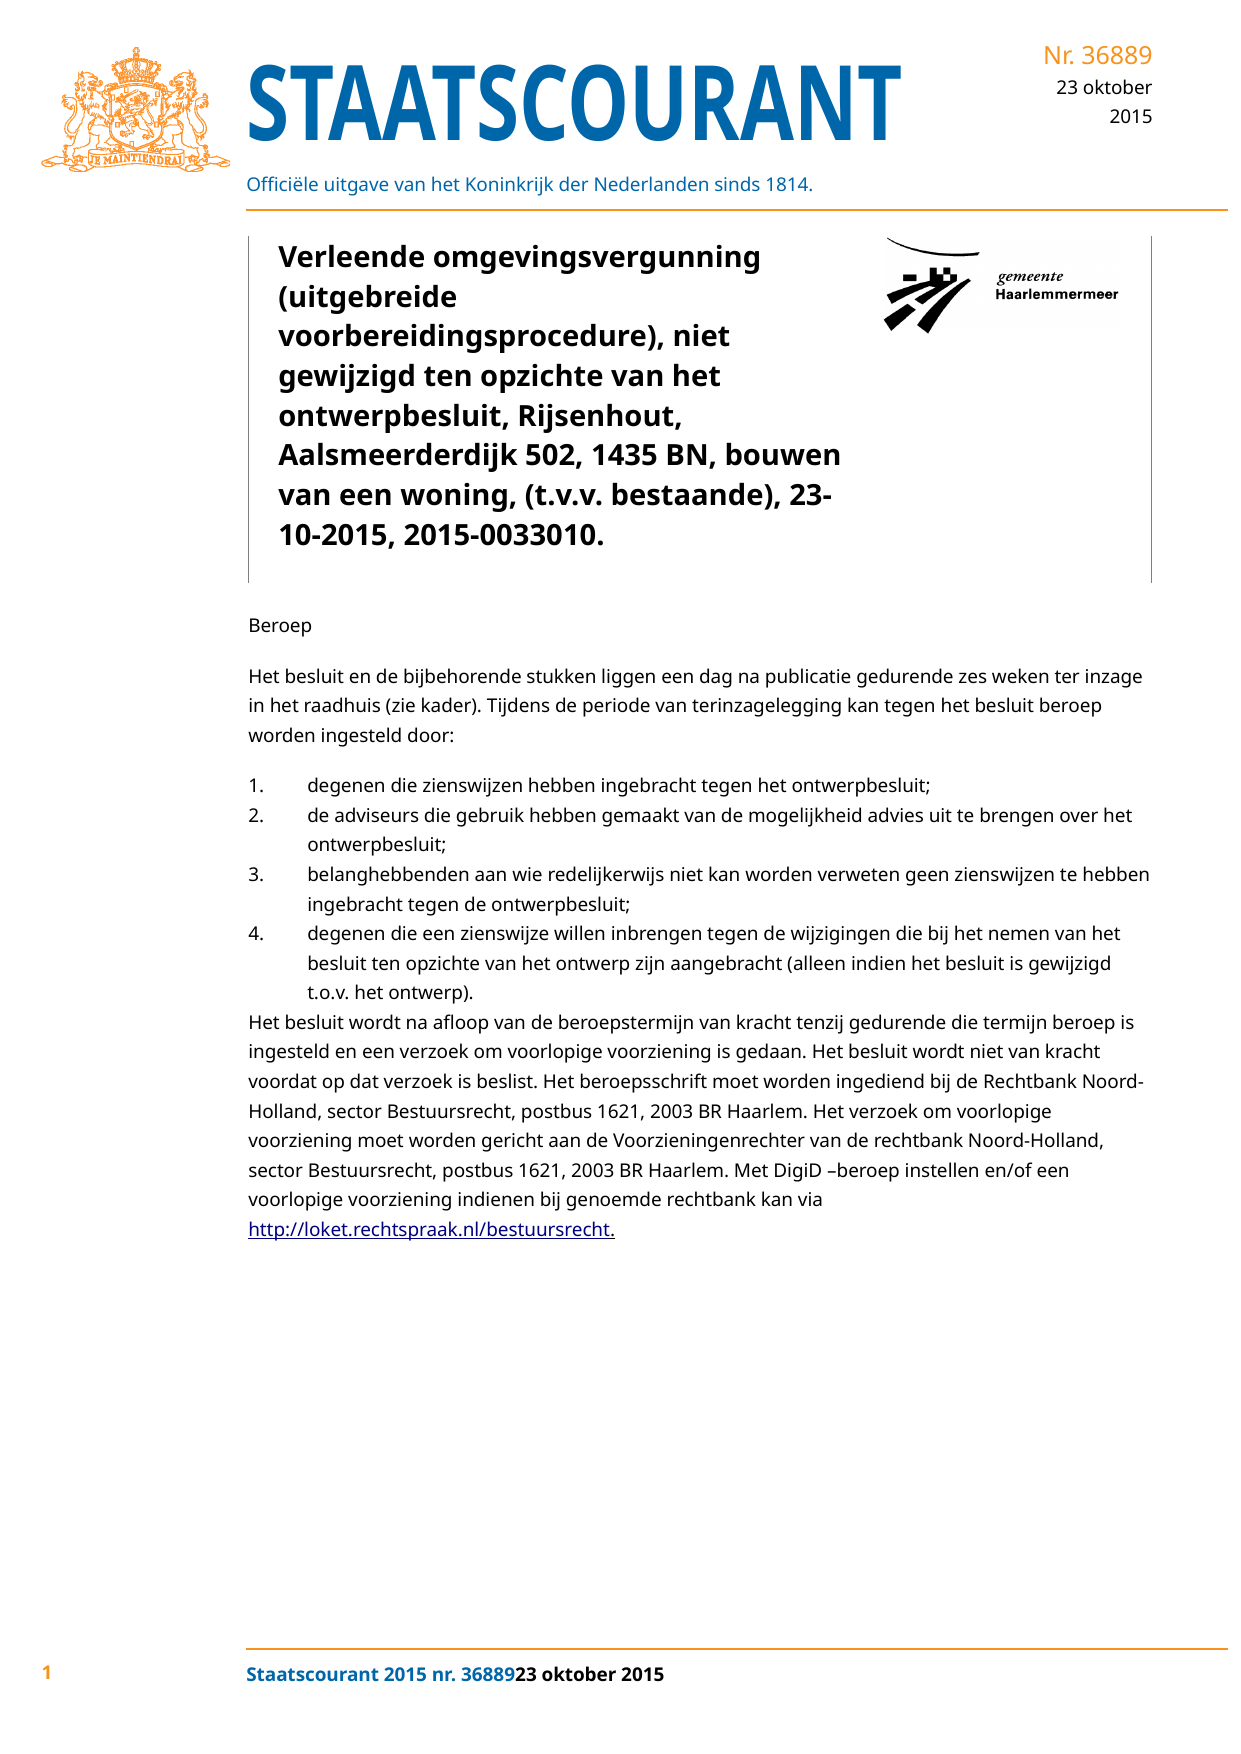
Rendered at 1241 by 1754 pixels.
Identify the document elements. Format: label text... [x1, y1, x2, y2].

picture [41, 47, 231, 172]
table_header [850, 236, 1151, 583]
text Beroep [248, 612, 1152, 638]
text Het besluit wordt na afloop van de beroepstermijn van kracht tenzij gedurende die termijn beroep is ingesteld en een verzoek om voorlopige voorziening is gedaan. Het besluit wordt niet van kracht voordat op dat verzoek is beslist. Het beroepsschrift moet worden ingediend bij de Rechtbank Noord-Holland, sector Bestuursrecht, postbus 1621, 2003 BR Haarlem. Het verzoek om voorlopige voorziening moet worden gericht aan de Voorzieningenrechter van de rechtbank Noord-Holland, sector Bestuursrecht, postbus 1621, 2003 BR Haarlem. Met DigiD –beroep instellen en/of een voorlopige voorziening indienen bij genoemde rechtbank kan via http://loket.rechtspraak.nl/bestuursrecht. [248, 1009, 1152, 1242]
text Het besluit en de bijbehorende stukken liggen een dag na publicatie gedurende zes weken ter inzage in het raadhuis (zie kader). Tijdens de periode van terinzagelegging kan tegen het besluit beroep worden ingesteld door: [248, 663, 1152, 748]
list degenen die een zienswijze willen inbrengen tegen de wijzigingen die bij het nemen van het besluit ten opzichte van het ontwerp zijn aangebracht (alleen indien het besluit is gewijzigd t.o.v. het ontwerp). [248, 920, 1152, 1005]
table_header Verleende omgevingsvergunning (uitgebreide voorbereidingsprocedure), niet gewijzigd ten opzichte van het ontwerpbesluit, Rijsenhout, Aalsmeerderdijk 502, 1435 BN, bouwen van een woning, (t.v.v. bestaande), 23-10-2015, 2015-0033010. [249, 236, 850, 583]
list de adviseurs die gebruik hebben gemaakt van de mogelijkheid advies uit te brengen over het ontwerpbesluit; [248, 802, 1152, 857]
list belanghebbenden aan wie redelijkerwijs niet kan worden verweten geen zienswijzen te hebben ingebracht tegen de ontwerpbesluit; [248, 861, 1152, 916]
picture [882, 236, 1119, 334]
list degenen die zienswijzen hebben ingebracht tegen het ontwerpbesluit; [248, 772, 1152, 798]
